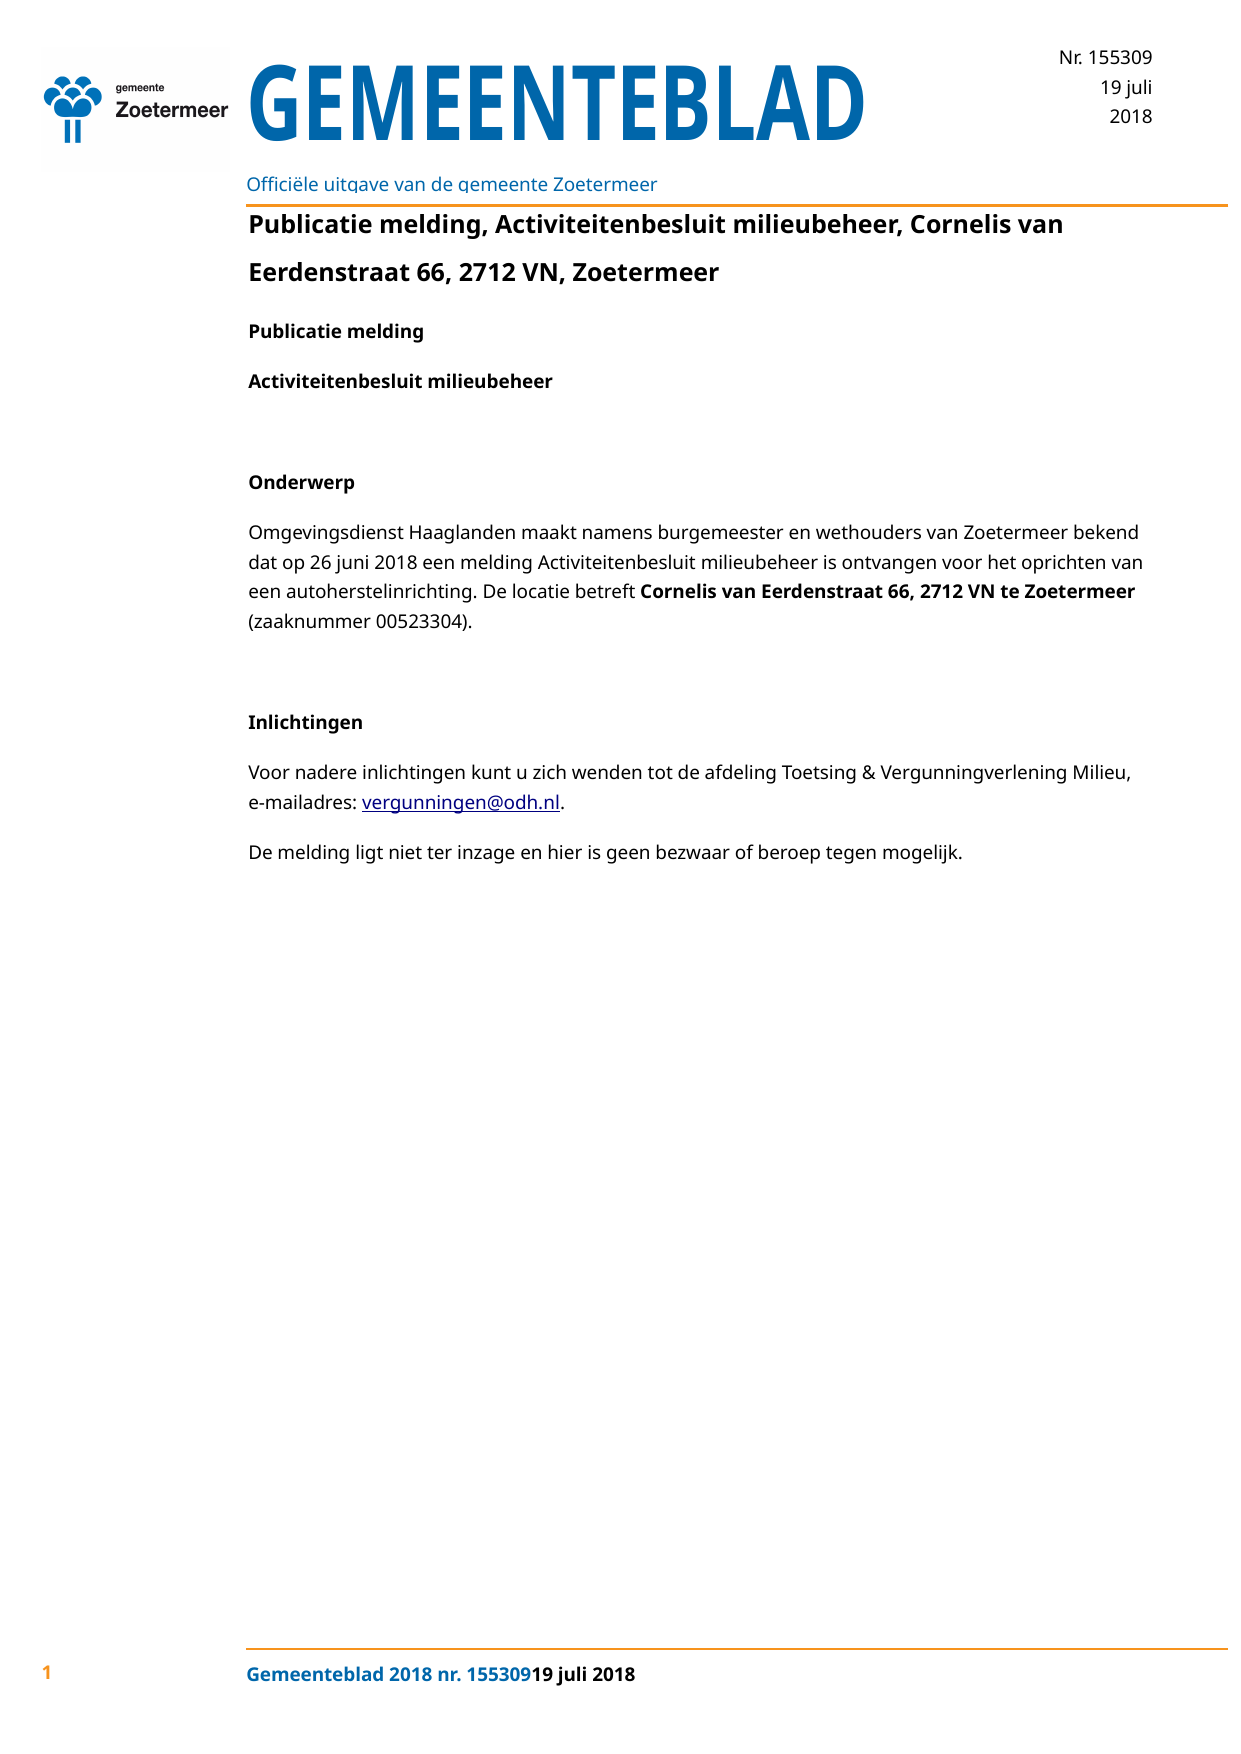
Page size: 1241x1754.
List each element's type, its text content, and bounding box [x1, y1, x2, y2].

text De melding ligt niet ter inzage en hier is geen bezwaar of beroep tegen mogelijk. [248, 839, 1152, 865]
text Onderwerp [248, 469, 1152, 495]
text Publicatie melding, Activiteitenbesluit milieubeheer, Cornelis van Eerdenstraat 66, 2712 VN, Zoetermeer [248, 207, 1152, 288]
picture [41, 47, 231, 172]
text Inlichtingen [248, 709, 1152, 735]
text Omgevingsdienst Haaglanden maakt namens burgemeester en wethouders van Zoetermeer bekend dat op 26 juni 2018 een melding Activiteitenbesluit milieubeheer is ontvangen voor het oprichten van een autoherstelinrichting. De locatie betreft Cornelis van Eerdenstraat 66, 2712 VN te Zoetermeer (zaaknummer 00523304). [248, 519, 1152, 634]
text Voor nadere inlichtingen kunt u zich wenden tot de afdeling Toetsing & Vergunningverlening Milieu, e-mailadres: vergunningen@odh.nl. [248, 759, 1152, 815]
text Publicatie melding [248, 318, 1152, 344]
text Activiteitenbesluit milieubeheer [248, 368, 1152, 394]
